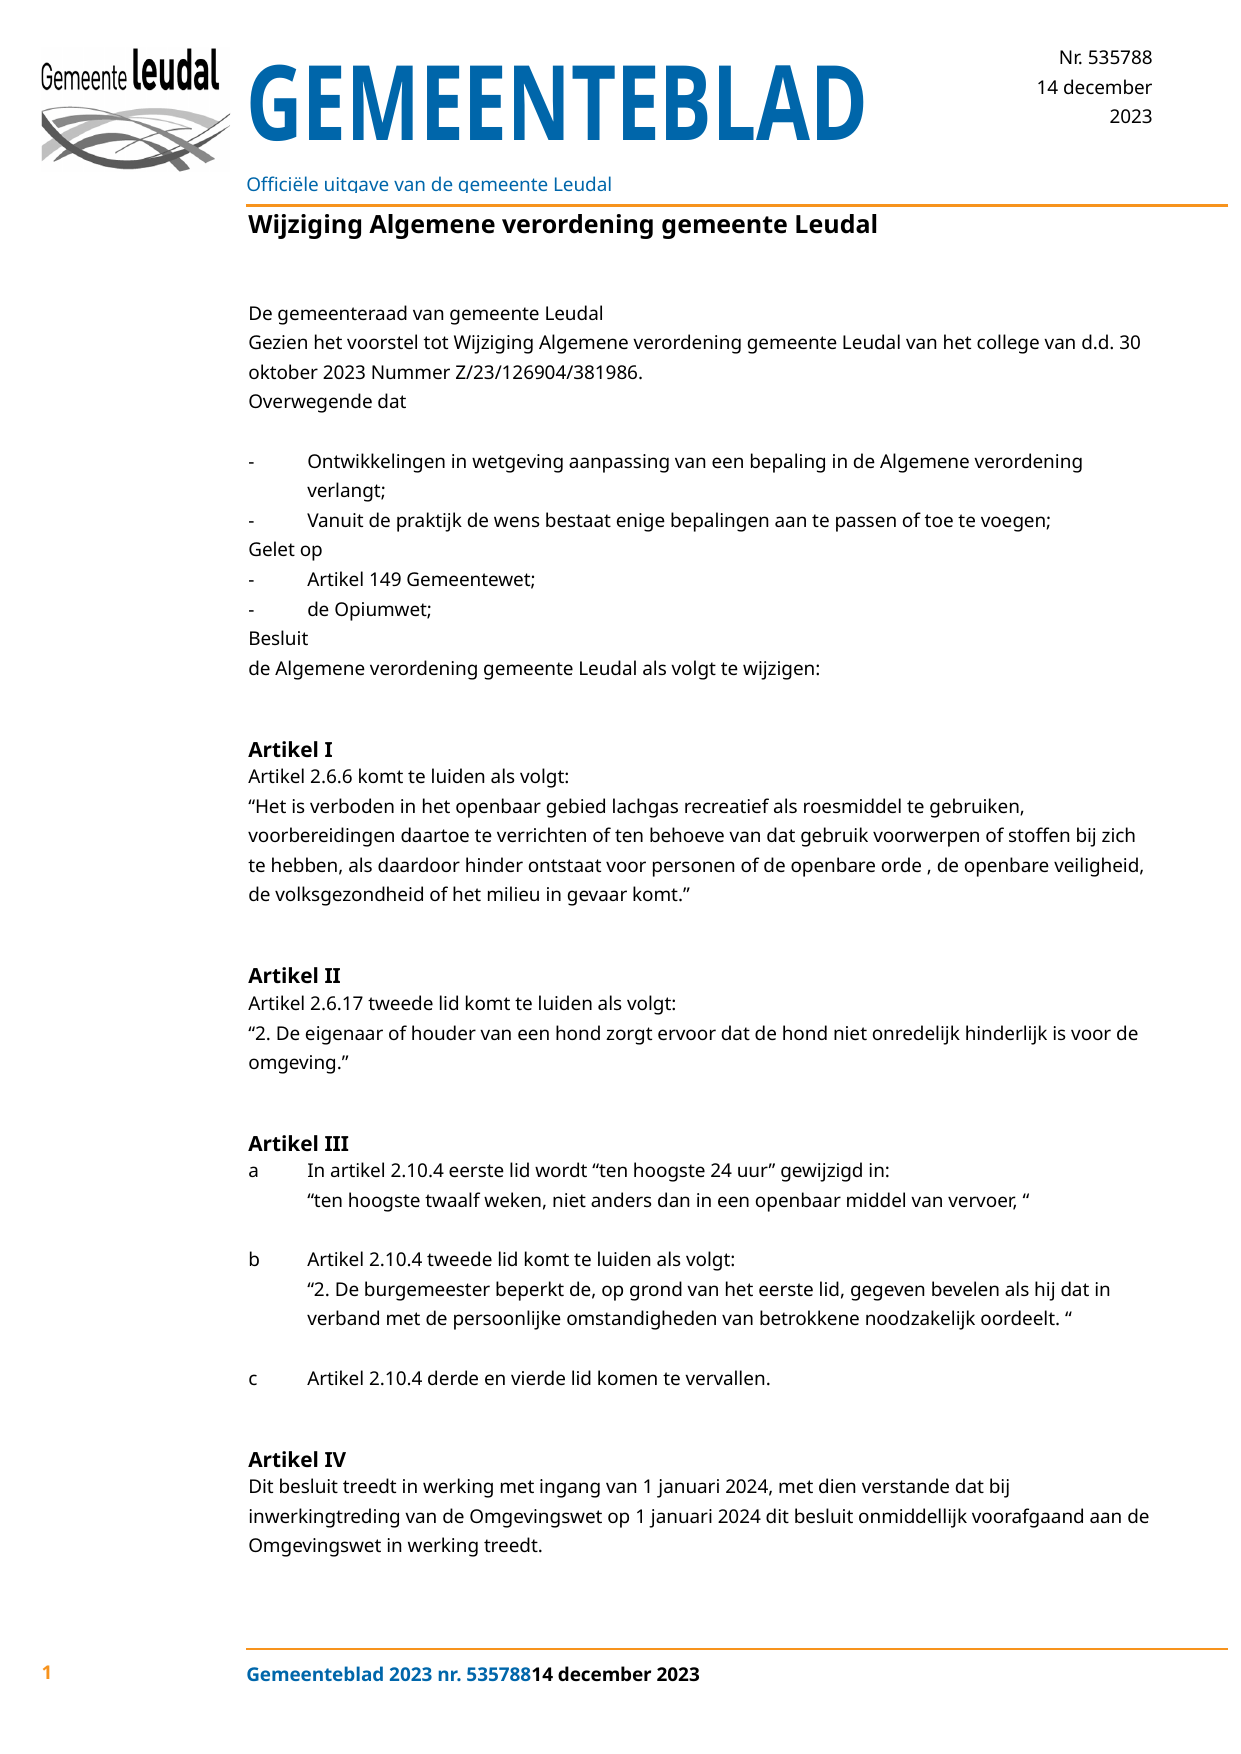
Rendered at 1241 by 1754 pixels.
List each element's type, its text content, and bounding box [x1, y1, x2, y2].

text Artikel II [248, 962, 1152, 990]
text Artikel III [248, 1129, 1152, 1158]
text Artikel IV [248, 1445, 1152, 1473]
list Artikel 149 Gemeentewet; [248, 566, 1152, 592]
list Artikel 2.10.4 derde en vierde lid komen te vervallen. [248, 1365, 1152, 1391]
text De gemeenteraad van gemeente Leudal [248, 300, 1152, 326]
list “ten hoogste twaalf weken, niet anders dan in een openbaar middel van vervoer, “ [248, 1187, 1152, 1213]
list Ontwikkelingen in wetgeving aanpassing van een bepaling in de Algemene verordening verlangt; [248, 448, 1152, 503]
list de Opiumwet; [248, 596, 1152, 621]
text Besluit [248, 625, 1152, 651]
text “2. De eigenaar of houder van een hond zorgt ervoor dat de hond niet onredelijk hinderlijk is voor de omgeving.” [248, 1020, 1152, 1075]
text Overwegende dat [248, 389, 1152, 414]
text Artikel I [248, 735, 1152, 763]
list “2. De burgemeester beperkt de, op grond van het eerste lid, gegeven bevelen als hij dat in verband met de persoonlijke omstandigheden van betrokkene noodzakelijk oordeelt. “ [248, 1276, 1152, 1331]
text Dit besluit treedt in werking met ingang van 1 januari 2024, met dien verstande dat bij inwerkingtreding van de Omgevingswet op 1 januari 2024 dit besluit onmiddellijk voorafgaand aan de Omgevingswet in werking treedt. [248, 1473, 1152, 1558]
text de Algemene verordening gemeente Leudal als volgt te wijzigen: [248, 655, 1152, 681]
text “Het is verboden in het openbaar gebied lachgas recreatief als roesmiddel te gebruiken, voorbereidingen daartoe te verrichten of ten behoeve van dat gebruik voorwerpen of stoffen bij zich te hebben, als daardoor hinder ontstaat voor personen of de openbare orde , de openbare veiligheid, de volksgezondheid of het milieu in gevaar komt.” [248, 793, 1152, 907]
text Artikel 2.6.6 komt te luiden als volgt: [248, 763, 1152, 789]
text Gezien het voorstel tot Wijziging Algemene verordening gemeente Leudal van het college van d.d. 30 oktober 2023 Nummer Z/23/126904/381986. [248, 329, 1152, 385]
text Wijziging Algemene verordening gemeente Leudal [248, 207, 1152, 241]
list Vanuit de praktijk de wens bestaat enige bepalingen aan te passen of toe te voegen; [248, 507, 1152, 533]
picture [41, 47, 231, 172]
list Artikel 2.10.4 tweede lid komt te luiden als volgt: [248, 1246, 1152, 1272]
list In artikel 2.10.4 eerste lid wordt “ten hoogste 24 uur” gewijzigd in: [248, 1158, 1152, 1183]
text Gelet op [248, 537, 1152, 562]
text Artikel 2.6.17 tweede lid komt te luiden als volgt: [248, 990, 1152, 1016]
